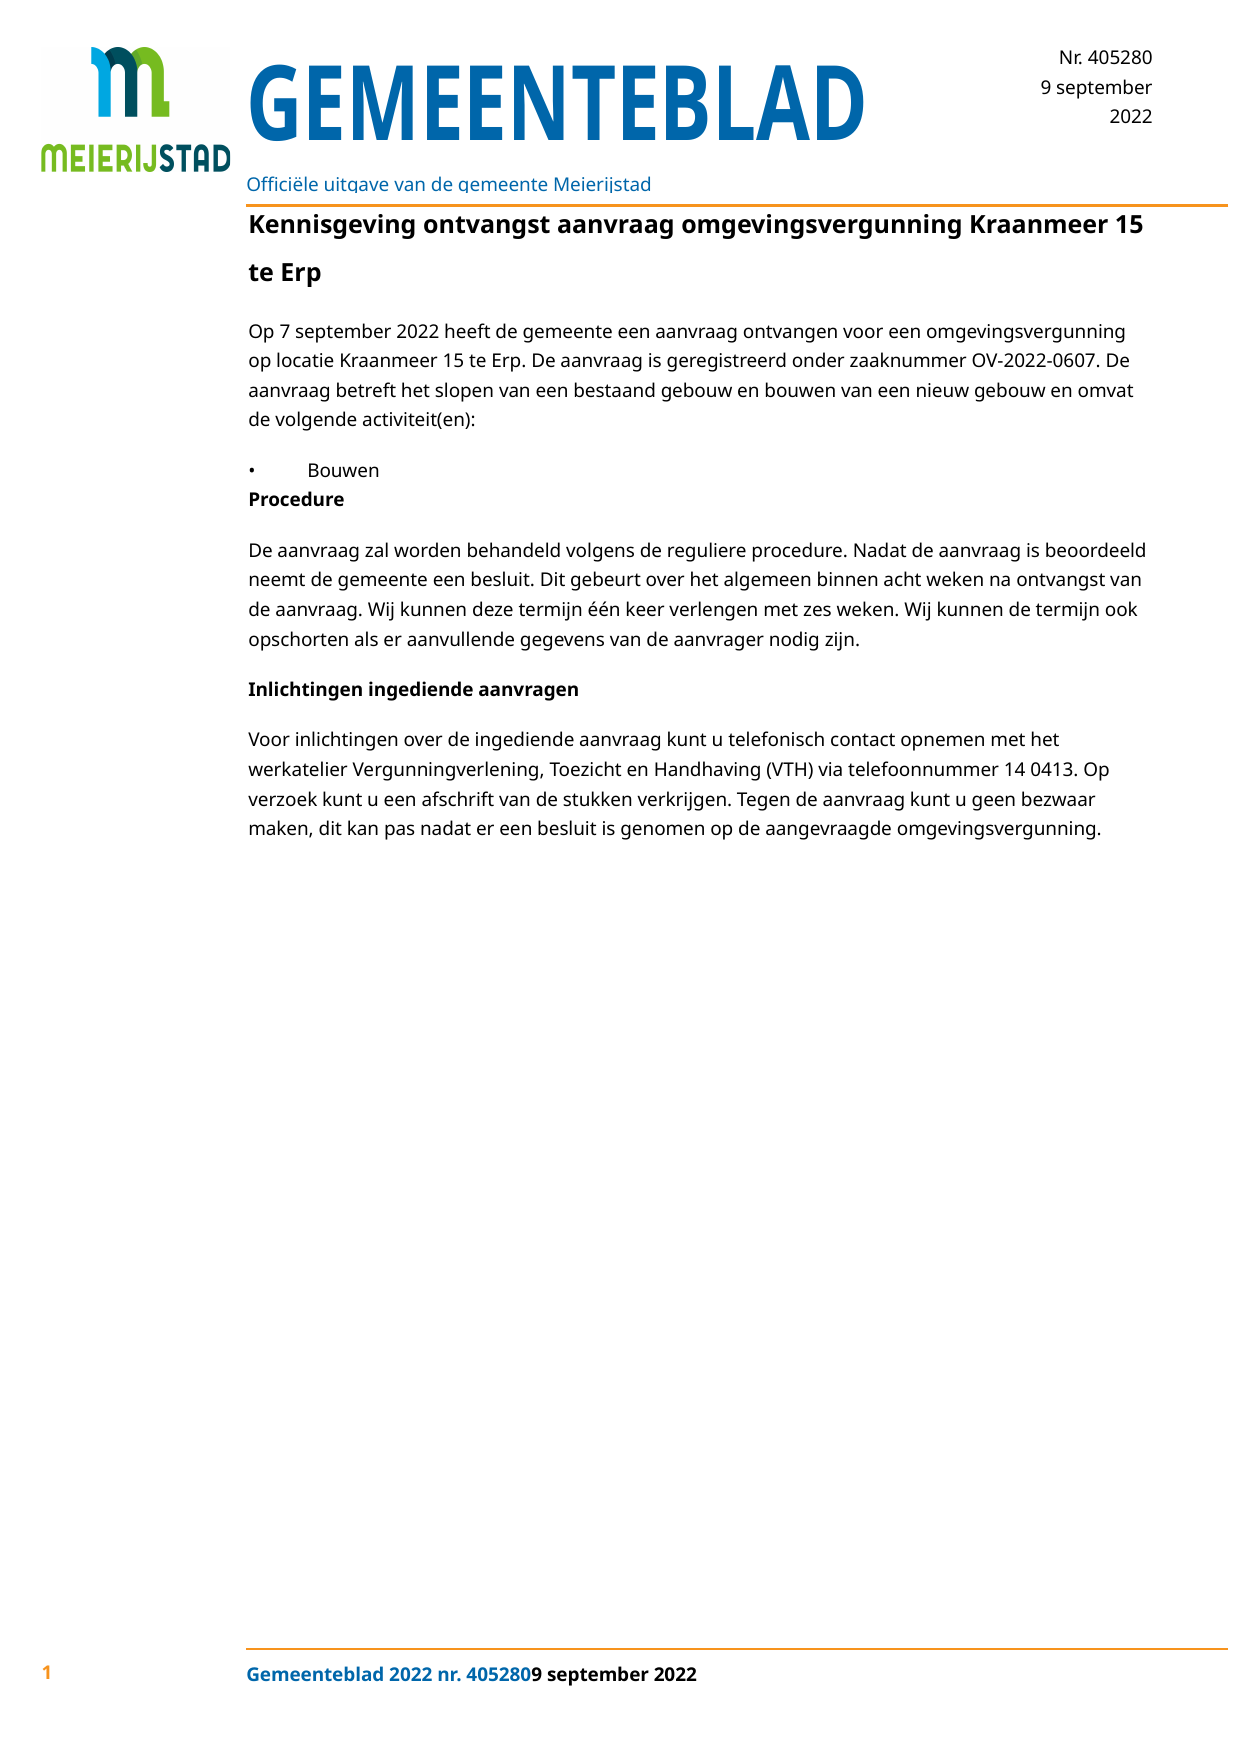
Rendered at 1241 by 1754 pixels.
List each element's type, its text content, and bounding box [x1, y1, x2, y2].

text Inlichtingen ingediende aanvragen [248, 676, 1152, 702]
text De aanvraag zal worden behandeld volgens de reguliere procedure. Nadat de aanvraag is beoordeeld neemt de gemeente een besluit. Dit gebeurt over het algemeen binnen acht weken na ontvangst van de aanvraag. Wij kunnen deze termijn één keer verlengen met zes weken. Wij kunnen de termijn ook opschorten als er aanvullende gegevens van de aanvrager nodig zijn. [248, 537, 1152, 652]
text Procedure [248, 487, 1152, 512]
list Bouwen [248, 457, 1152, 483]
text Voor inlichtingen over de ingediende aanvraag kunt u telefonisch contact opnemen met het werkatelier Vergunningverlening, Toezicht en Handhaving (VTH) via telefoonnummer 14 0413. Op verzoek kunt u een afschrift van de stukken verkrijgen. Tegen de aanvraag kunt u geen bezwaar maken, dit kan pas nadat er een besluit is genomen op de aangevraagde omgevingsvergunning. [248, 727, 1152, 841]
text Kennisgeving ontvangst aanvraag omgevingsvergunning Kraanmeer 15 te Erp [248, 207, 1152, 288]
text Op 7 september 2022 heeft de gemeente een aanvraag ontvangen voor een omgevingsvergunning op locatie Kraanmeer 15 te Erp. De aanvraag is geregistreerd onder zaaknummer OV-2022-0607. De aanvraag betreft het slopen van een bestaand gebouw en bouwen van een nieuw gebouw en omvat de volgende activiteit(en): [248, 318, 1152, 432]
picture [41, 47, 231, 172]
